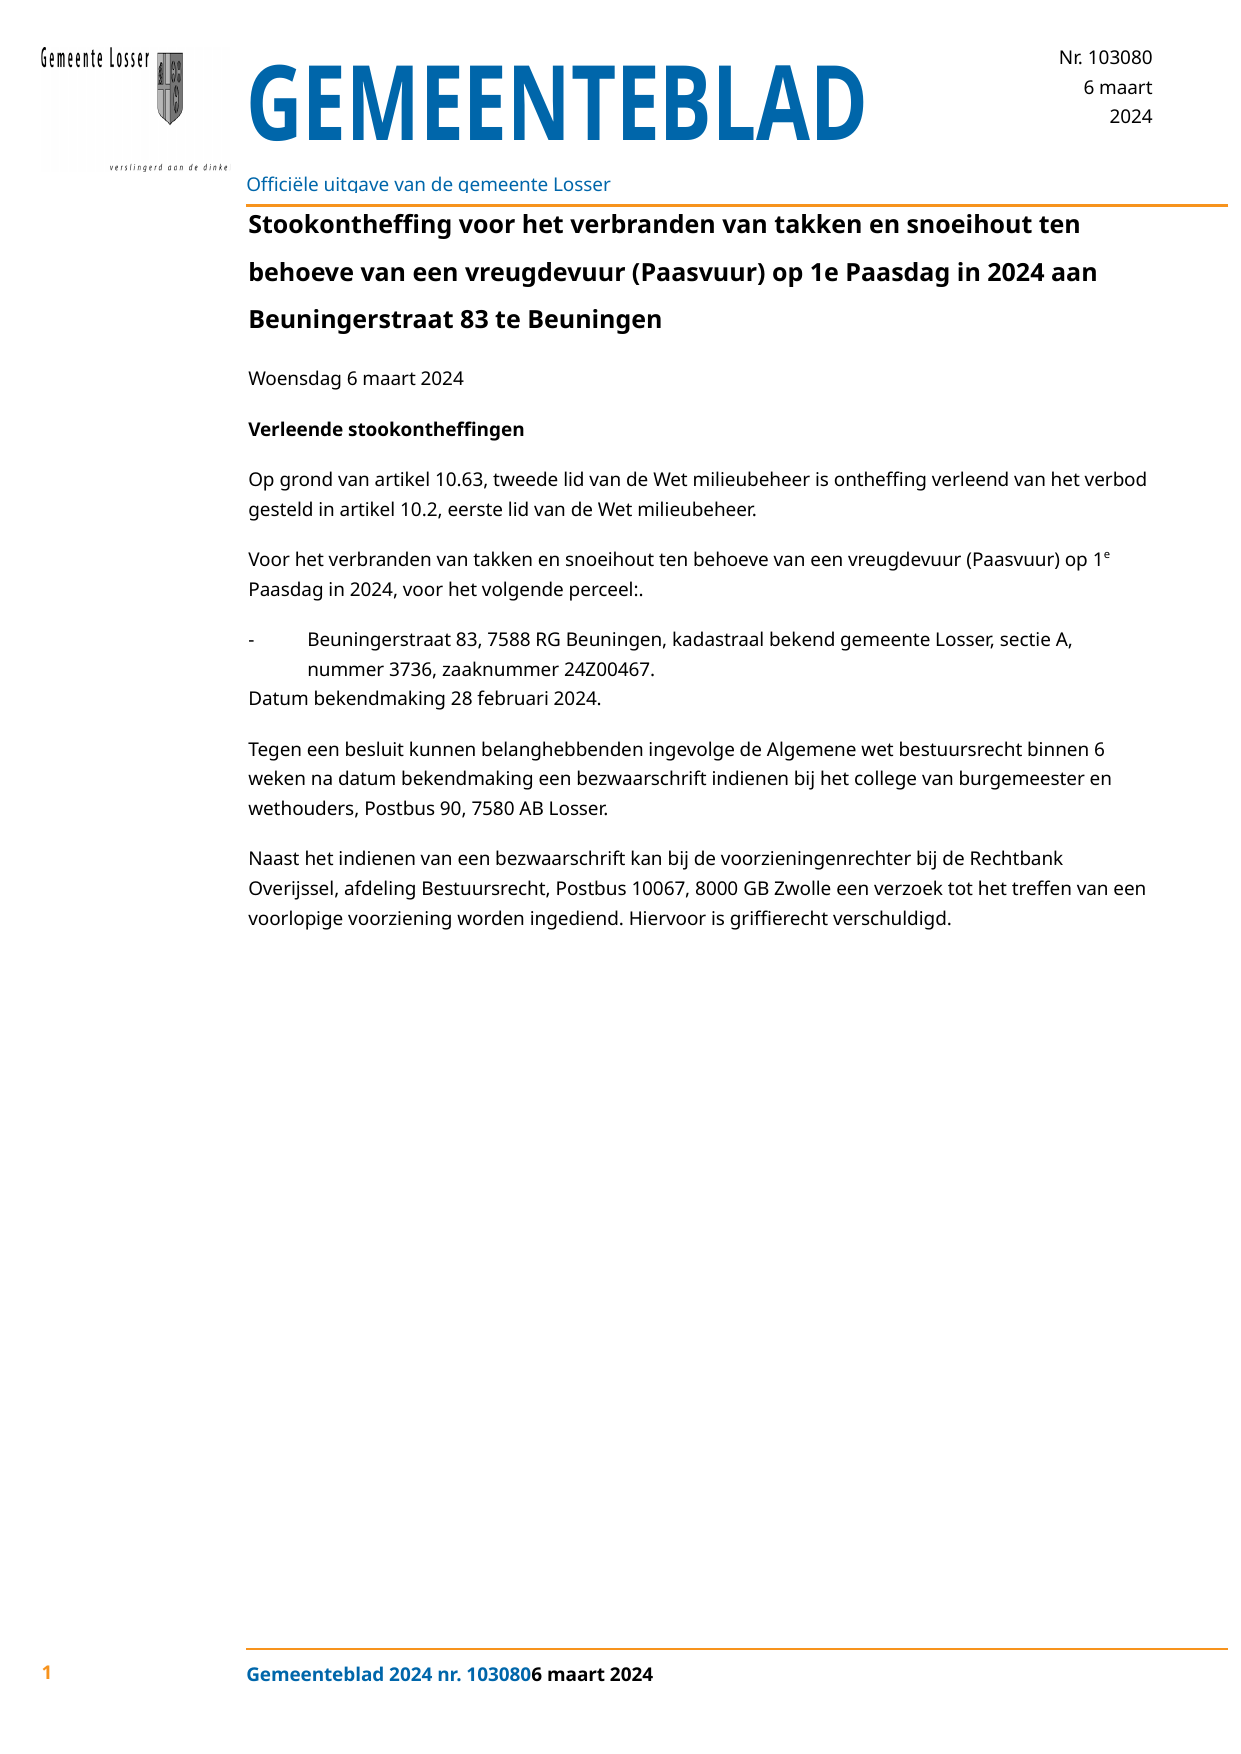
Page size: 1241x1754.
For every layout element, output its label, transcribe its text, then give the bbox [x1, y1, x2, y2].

text Verleende stookontheffingen [248, 416, 1152, 442]
text Naast het indienen van een bezwaarschrift kan bij de voorzieningenrechter bij de Rechtbank Overijssel, afdeling Bestuursrecht, Postbus 10067, 8000 GB Zwolle een verzoek tot het treffen van een voorlopige voorziening worden ingediend. Hiervoor is griffierecht verschuldigd. [248, 846, 1152, 930]
list Beuningerstraat 83, 7588 RG Beuningen, kadastraal bekend gemeente Losser, sectie A, nummer 3736, zaaknummer 24Z00467. [248, 626, 1152, 682]
text Datum bekendmaking 28 februari 2024. [248, 686, 1152, 711]
text Tegen een besluit kunnen belanghebbenden ingevolge de Algemene wet bestuursrecht binnen 6 weken na datum bekendmaking een bezwaarschrift indienen bij het college van burgemeester en wethouders, Postbus 90, 7580 AB Losser. [248, 736, 1152, 821]
text Stookontheffing voor het verbranden van takken en snoeihout ten behoeve van een vreugdevuur (Paasvuur) op 1e Paasdag in 2024 aan Beuningerstraat 83 te Beuningen [248, 207, 1152, 336]
picture [41, 47, 231, 172]
text Op grond van artikel 10.63, tweede lid van de Wet milieubeheer is ontheffing verleend van het verbod gesteld in artikel 10.2, eerste lid van de Wet milieubeheer. [248, 466, 1152, 522]
text Voor het verbranden van takken en snoeihout ten behoeve van een vreugdevuur (Paasvuur) op 1e Paasdag in 2024, voor het volgende perceel:. [248, 546, 1152, 602]
text Woensdag 6 maart 2024 [248, 366, 1152, 391]
